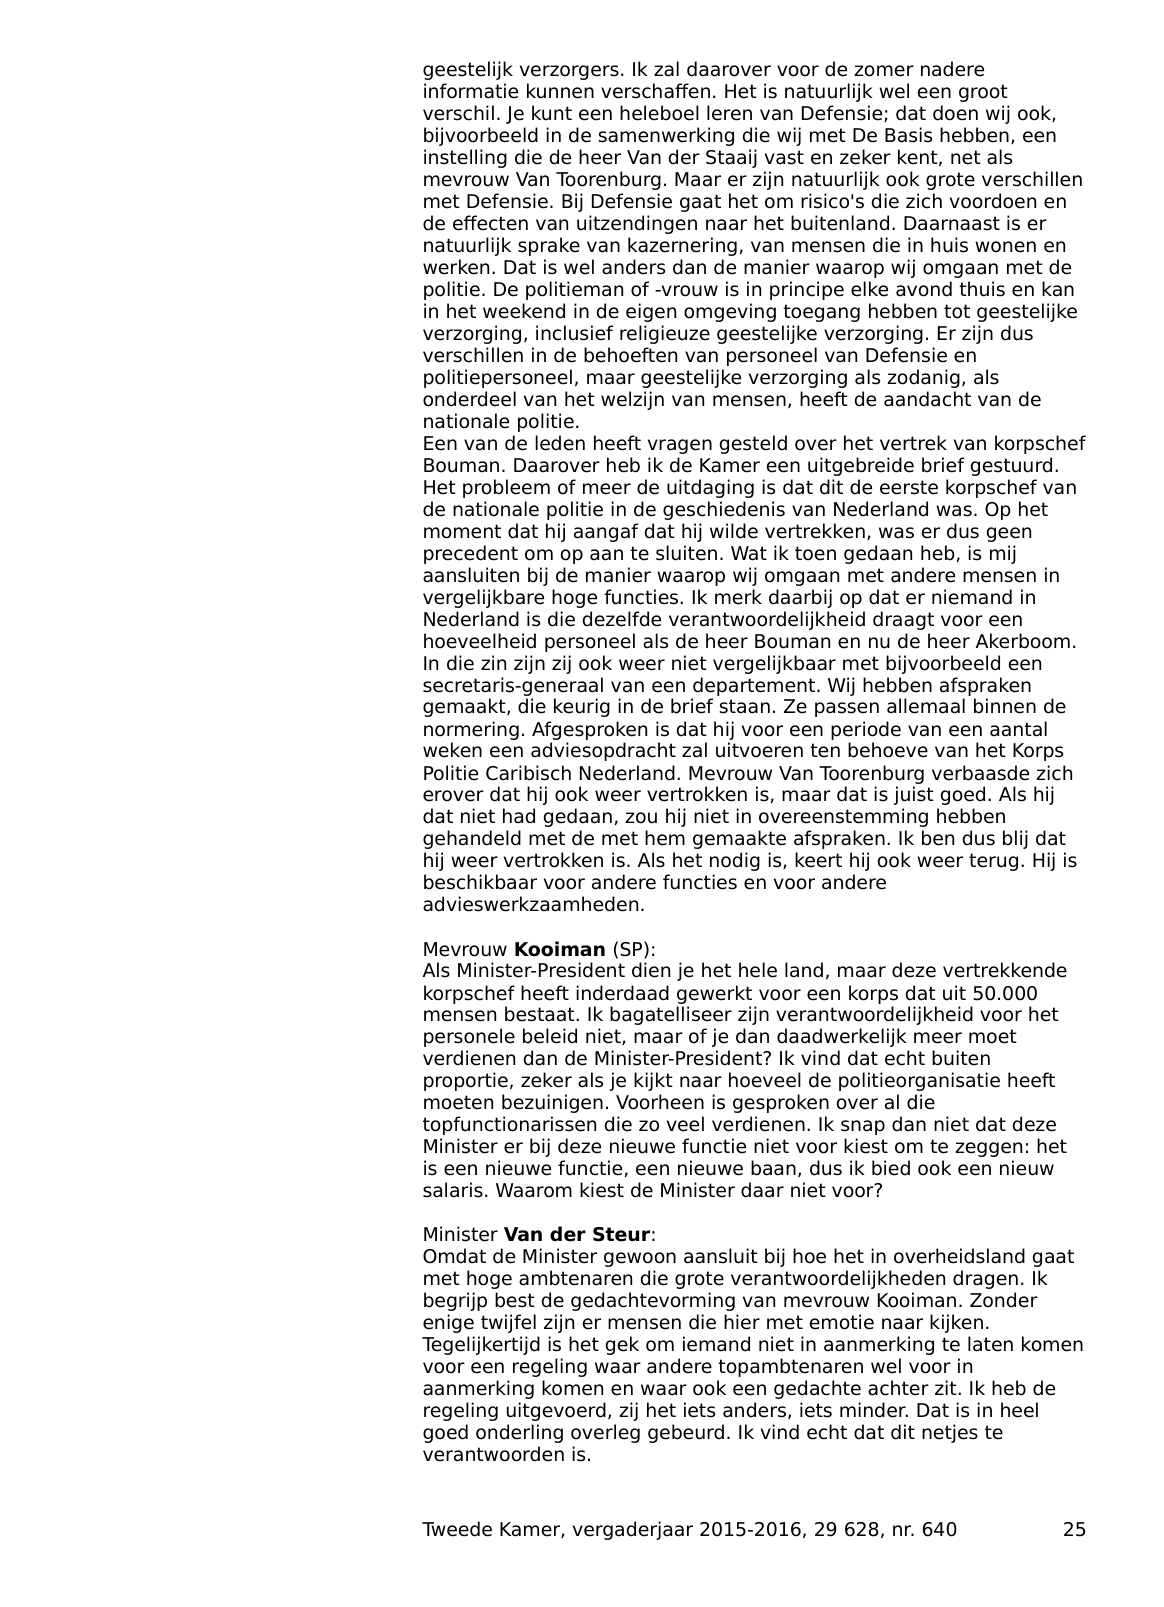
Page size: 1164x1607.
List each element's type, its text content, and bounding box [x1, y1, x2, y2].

text Als Minister-President dien je het hele land, maar deze vertrekkende korpschef heeft inderdaad gewerkt voor een korps dat uit 50.000 mensen bestaat. Ik bagatelliseer zijn verantwoordelijkheid voor het personele beleid niet, maar of je dan daadwerkelijk meer moet verdienen dan de Minister-President? Ik vind dat echt buiten proportie, zeker als je kijkt naar hoeveel de politieorganisatie heeft moeten bezuinigen. Voorheen is gesproken over al die topfunctionarissen die zo veel verdienen. Ik snap dan niet dat deze Minister er bij deze nieuwe functie niet voor kiest om te zeggen: het is een nieuwe functie, een nieuwe baan, dus ik bied ook een nieuw salaris. Waarom kiest de Minister daar niet voor? [422, 960, 1087, 1202]
text Een van de leden heeft vragen gesteld over het vertrek van korpschef Bouman. Daarover heb ik de Kamer een uitgebreide brief gestuurd. Het probleem of meer de uitdaging is dat dit de eerste korpschef van de nationale politie in de geschiedenis van Nederland was. Op het moment dat hij aangaf dat hij wilde vertrekken, was er dus geen precedent om op aan te sluiten. Wat ik toen gedaan heb, is mij aansluiten bij de manier waarop wij omgaan met andere mensen in vergelijkbare hoge functies. Ik merk daarbij op dat er niemand in Nederland is die dezelfde verantwoordelijkheid draagt voor een hoeveelheid personeel als de heer Bouman en nu de heer Akerboom. In die zin zijn zij ook weer niet vergelijkbaar met bijvoorbeeld een secretaris-generaal van een departement. Wij hebben afspraken gemaakt, die keurig in de brief staan. Ze passen allemaal binnen de normering. Afgesproken is dat hij voor een periode van een aantal weken een adviesopdracht zal uitvoeren ten behoeve van het Korps Politie Caribisch Nederland. Mevrouw Van Toorenburg verbaasde zich erover dat hij ook weer vertrokken is, maar dat is juist goed. Als hij dat niet had gedaan, zou hij niet in overeenstemming hebben gehandeld met de met hem gemaakte afspraken. Ik ben dus blij dat hij weer vertrokken is. Als het nodig is, keert hij ook weer terug. Hij is beschikbaar voor andere functies en voor andere advieswerkzaamheden. [422, 433, 1087, 916]
text Mevrouw Kooiman (SP): [422, 938, 1087, 960]
text geestelijk verzorgers. Ik zal daarover voor de zomer nadere informatie kunnen verschaffen. Het is natuurlijk wel een groot verschil. Je kunt een heleboel leren van Defensie; dat doen wij ook, bijvoorbeeld in de samenwerking die wij met De Basis hebben, een instelling die de heer Van der Staaij vast en zeker kent, net als mevrouw Van Toorenburg. Maar er zijn natuurlijk ook grote verschillen met Defensie. Bij Defensie gaat het om risico's die zich voordoen en de effecten van uitzendingen naar het buitenland. Daarnaast is er natuurlijk sprake van kazernering, van mensen die in huis wonen en werken. Dat is wel anders dan de manier waarop wij omgaan met de politie. De politieman of -vrouw is in principe elke avond thuis en kan in het weekend in de eigen omgeving toegang hebben tot geestelijke verzorging, inclusief religieuze geestelijke verzorging. Er zijn dus verschillen in de behoeften van personeel van Defensie en politiepersoneel, maar geestelijke verzorging als zodanig, als onderdeel van het welzijn van mensen, heeft de aandacht van de nationale politie. [422, 59, 1087, 433]
text Omdat de Minister gewoon aansluit bij hoe het in overheidsland gaat met hoge ambtenaren die grote verantwoordelijkheden dragen. Ik begrijp best de gedachtevorming van mevrouw Kooiman. Zonder enige twijfel zijn er mensen die hier met emotie naar kijken. Tegelijkertijd is het gek om iemand niet in aanmerking te laten komen voor een regeling waar andere topambtenaren wel voor in aanmerking komen en waar ook een gedachte achter zit. Ik heb de regeling uitgevoerd, zij het iets anders, iets minder. Dat is in heel goed onderling overleg gebeurd. Ik vind echt dat dit netjes te verantwoorden is. [422, 1246, 1087, 1466]
text Minister Van der Steur: [422, 1224, 1087, 1246]
